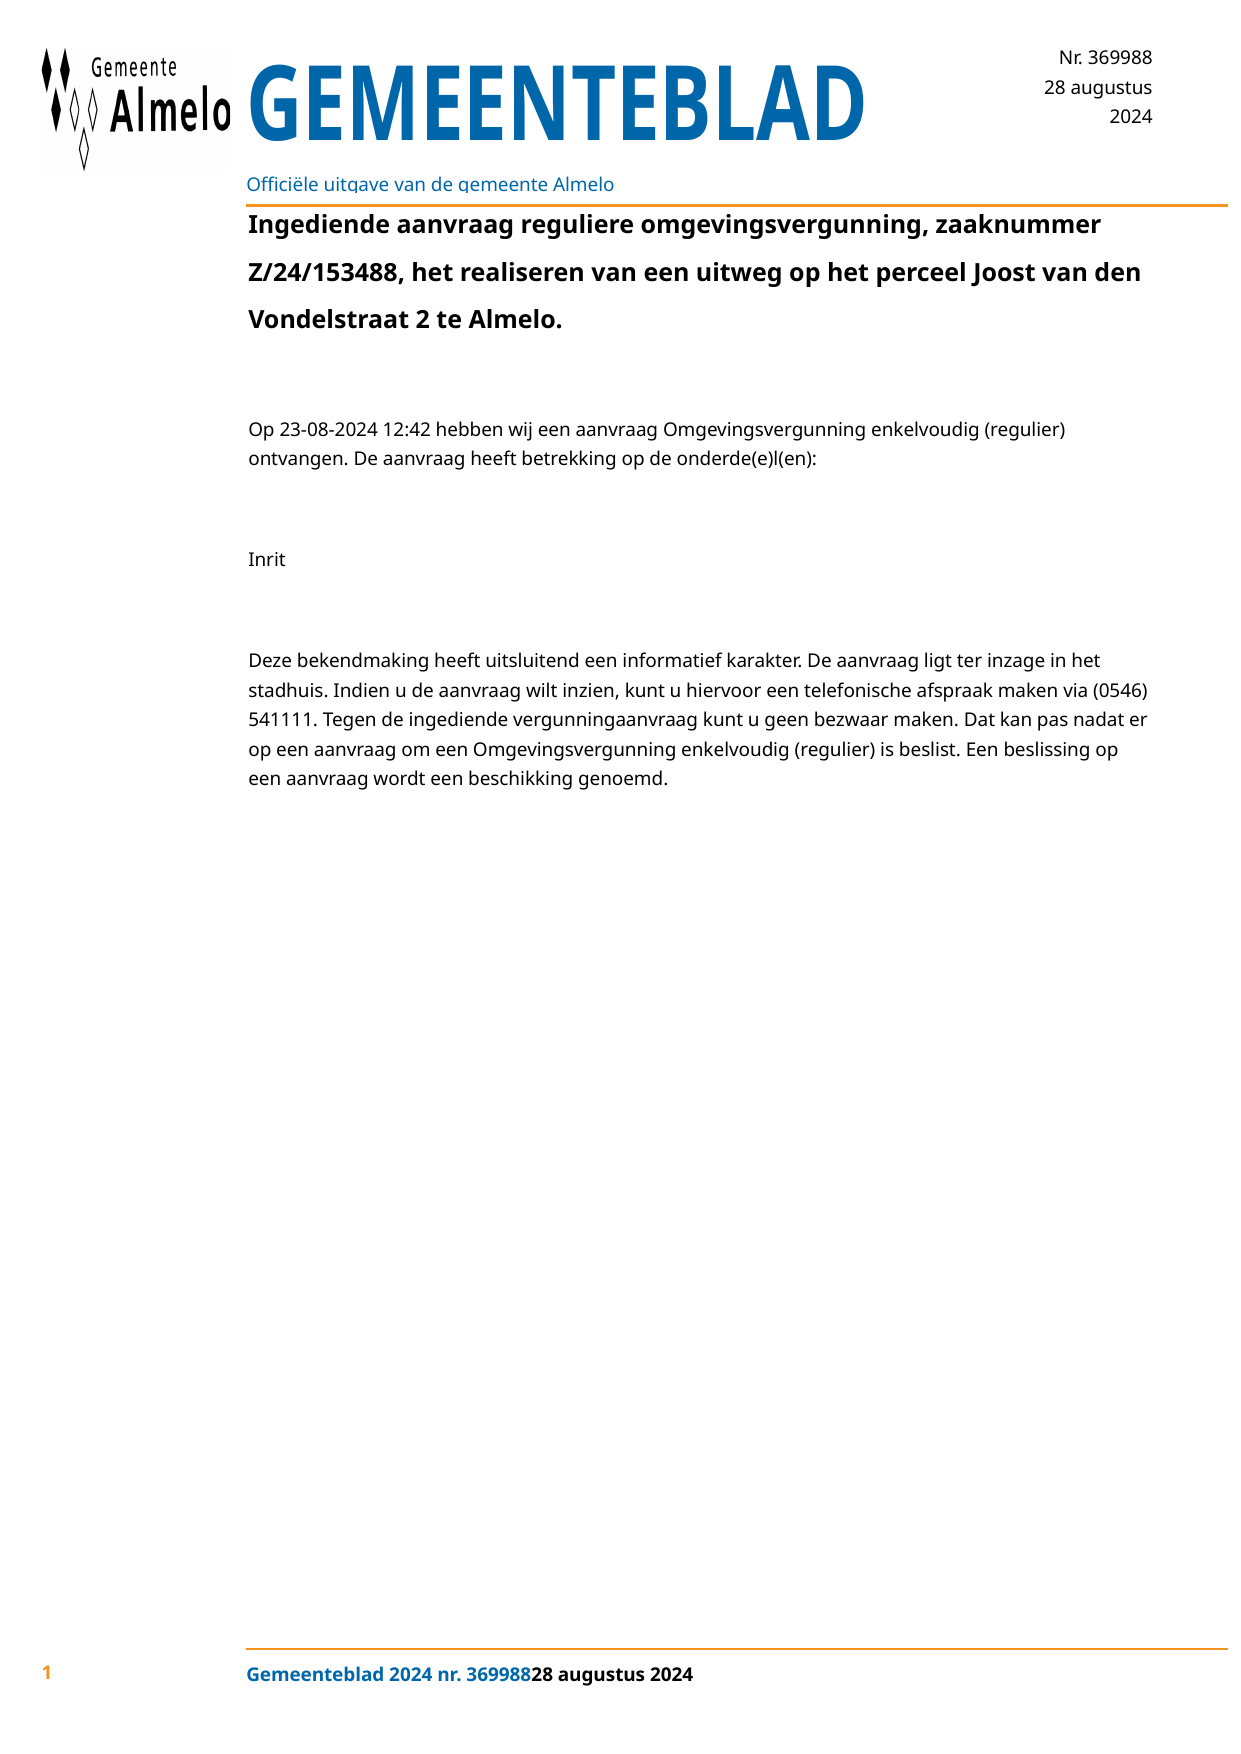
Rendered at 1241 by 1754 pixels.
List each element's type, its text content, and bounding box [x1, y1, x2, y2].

text Ingediende aanvraag reguliere omgevingsvergunning, zaaknummer Z/24/153488, het realiseren van een uitweg op het perceel Joost van den Vondelstraat 2 te Almelo. [248, 207, 1152, 336]
text Inrit [248, 546, 1152, 572]
text Op 23-08-2024 12:42 hebben wij een aanvraag Omgevingsvergunning enkelvoudig (regulier) ontvangen. De aanvraag heeft betrekking op de onderde(e)l(en): [248, 416, 1152, 471]
text Deze bekendmaking heeft uitsluitend een informatief karakter. De aanvraag ligt ter inzage in het stadhuis. Indien u de aanvraag wilt inzien, kunt u hiervoor een telefonische afspraak maken via (0546) 541111. Tegen de ingediende vergunningaanvraag kunt u geen bezwaar maken. Dat kan pas nadat er op een aanvraag om een Omgevingsvergunning enkelvoudig (regulier) is beslist. Een beslissing op een aanvraag wordt een beschikking genoemd. [248, 647, 1152, 791]
picture [41, 47, 231, 172]
